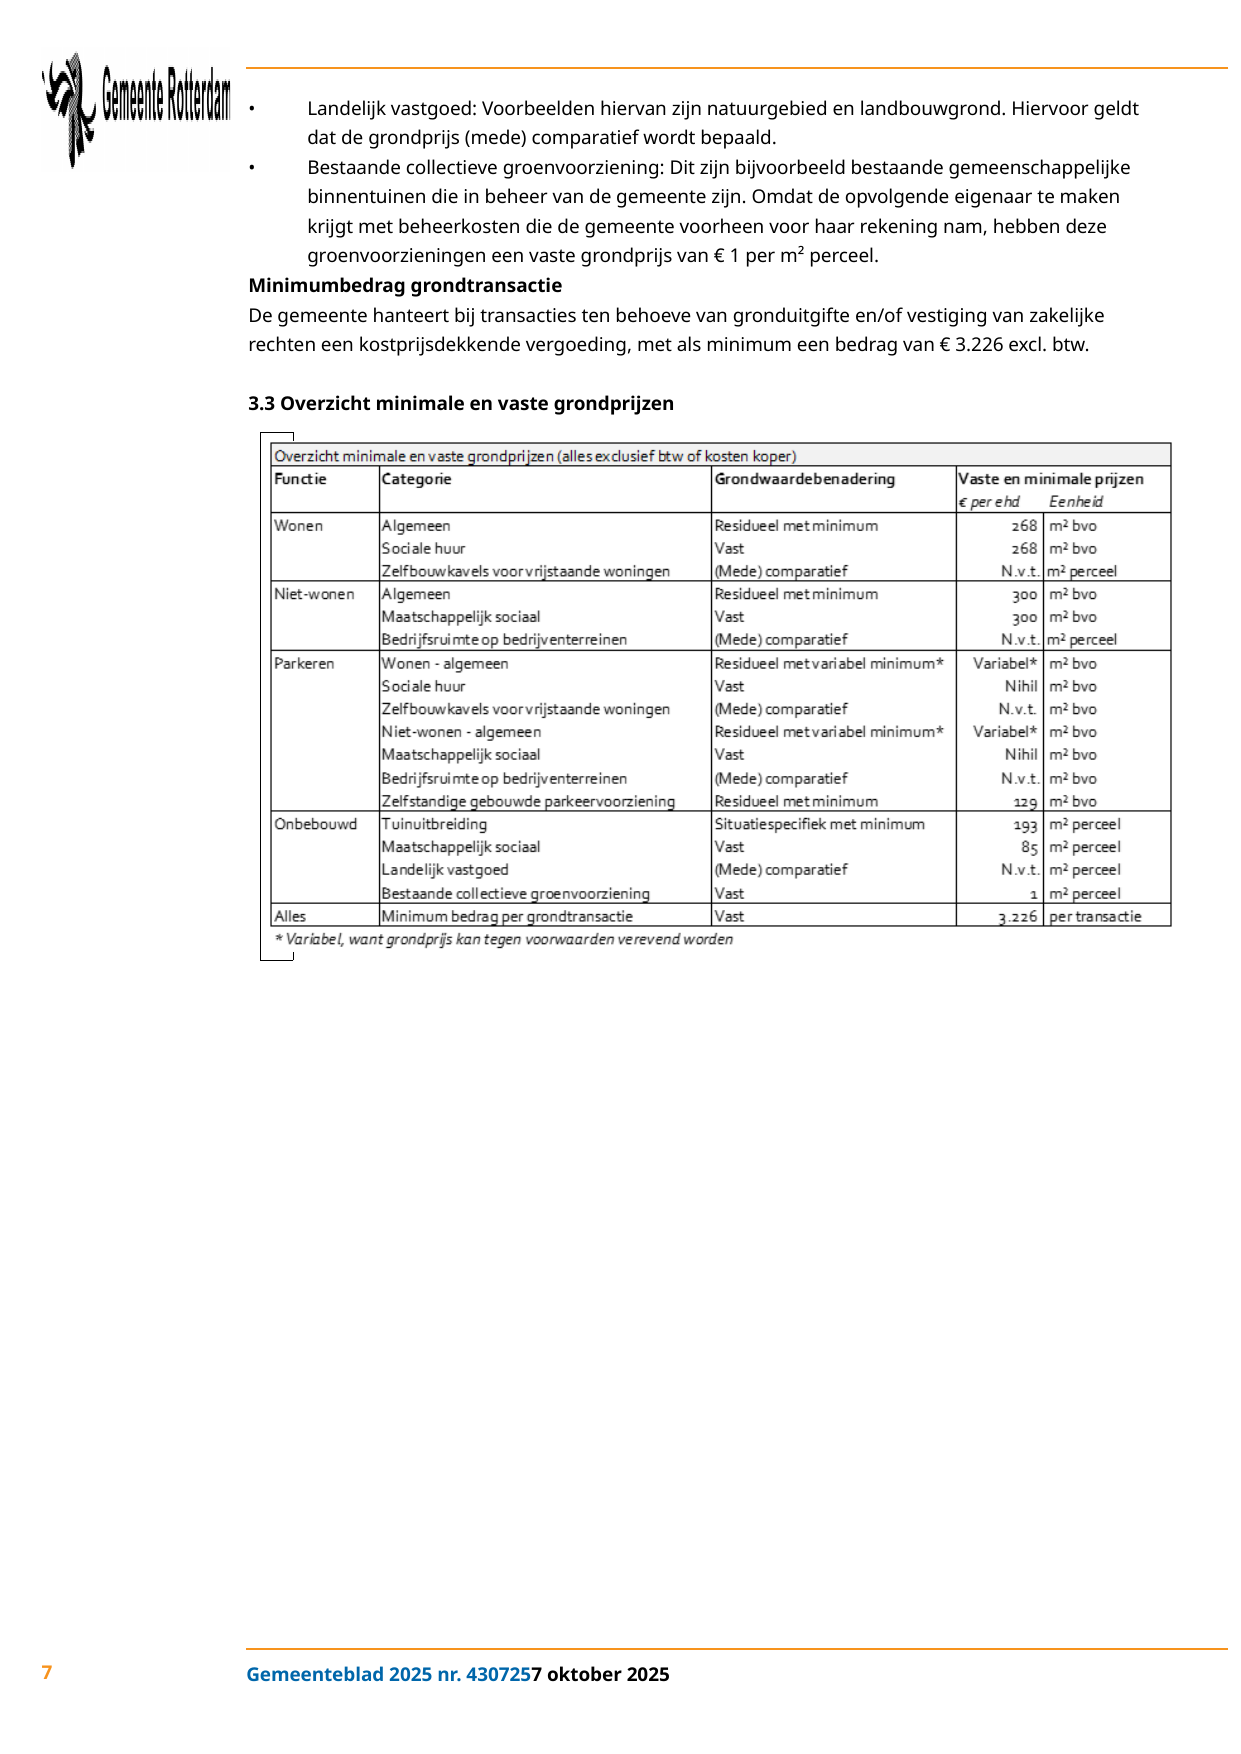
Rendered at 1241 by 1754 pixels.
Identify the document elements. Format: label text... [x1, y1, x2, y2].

picture [41, 47, 231, 172]
text 3.3 Overzicht minimale en vaste grondprijzen [248, 391, 1152, 416]
text Minimumbedrag grondtransactie [248, 272, 1152, 298]
text De gemeente hanteert bij transacties ten behoeve van gronduitgifte en/of vestiging van zakelijke rechten een kostprijsdekkende vergoeding, met als minimum een bedrag van € 3.226 excl. btw. [248, 302, 1152, 357]
list Bestaande collectieve groenvoorziening: Dit zijn bijvoorbeeld bestaande gemeenschappelijke binnentuinen die in beheer van de gemeente zijn. Omdat de opvolgende eigenaar te maken krijgt met beheerkosten die de gemeente voorheen voor haar rekening nam, hebben deze groenvoorzieningen een vaste grondprijs van € 1 per m² perceel. [248, 154, 1152, 268]
picture [268, 441, 1173, 952]
list Landelijk vastgoed: Voorbeelden hiervan zijn natuurgebied en landbouwgrond. Hiervoor geldt dat de grondprijs (mede) comparatief wordt bepaald. [248, 95, 1152, 150]
